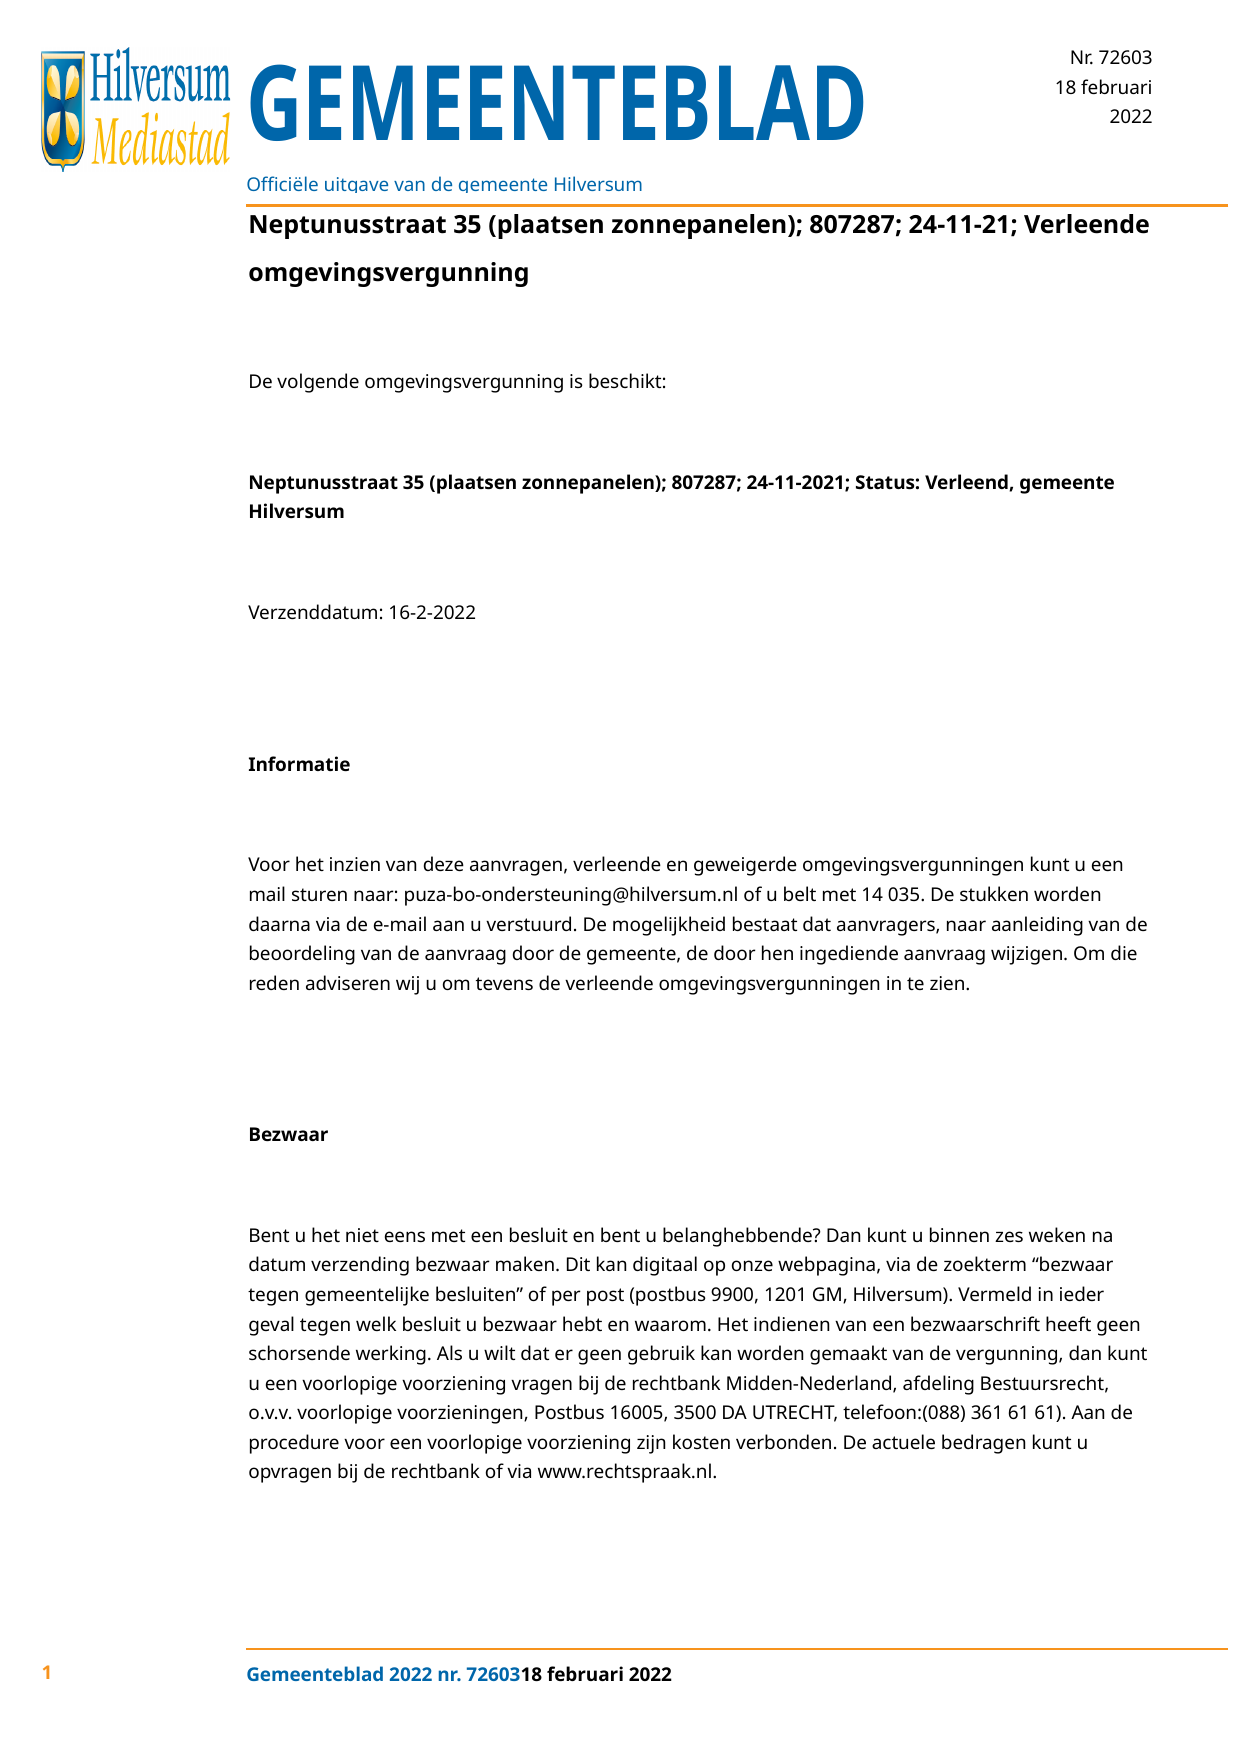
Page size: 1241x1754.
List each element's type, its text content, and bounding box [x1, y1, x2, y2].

picture [41, 47, 231, 172]
text Voor het inzien van deze aanvragen, verleende en geweigerde omgevingsvergunningen kunt u een mail sturen naar: puza-bo-ondersteuning@hilversum.nl of u belt met 14 035. De stukken worden daarna via de e-mail aan u verstuurd. De mogelijkheid bestaat dat aanvragers, naar aanleiding van de beoordeling van de aanvraag door de gemeente, de door hen ingediende aanvraag wijzigen. Om die reden adviseren wij u om tevens de verleende omgevingsvergunningen in te zien. [248, 852, 1152, 996]
text Neptunusstraat 35 (plaatsen zonnepanelen); 807287; 24-11-2021; Status: Verleend, gemeente Hilversum [248, 469, 1152, 524]
text De volgende omgevingsvergunning is beschikt: [248, 368, 1152, 394]
text Bezwaar [248, 1121, 1152, 1147]
text Neptunusstraat 35 (plaatsen zonnepanelen); 807287; 24-11-21; Verleende omgevingsvergunning [248, 207, 1152, 288]
text Bent u het niet eens met een besluit en bent u belanghebbende? Dan kunt u binnen zes weken na datum verzending bezwaar maken. Dit kan digitaal op onze webpagina, via de zoekterm “bezwaar tegen gemeentelijke besluiten” of per post (postbus 9900, 1201 GM, Hilversum). Vermeld in ieder geval tegen welk besluit u bezwaar hebt en waarom. Het indienen van een bezwaarschrift heeft geen schorsende werking. Als u wilt dat er geen gebruik kan worden gemaakt van de vergunning, dan kunt u een voorlopige voorziening vragen bij de rechtbank Midden-Nederland, afdeling Bestuursrecht, o.v.v. voorlopige voorzieningen, Postbus 16005, 3500 DA UTRECHT, telefoon:(088) 361 61 61). Aan de procedure voor een voorlopige voorziening zijn kosten verbonden. De actuele bedragen kunt u opvragen bij de rechtbank of via www.rechtspraak.nl. [248, 1222, 1152, 1484]
text Verzenddatum: 16-2-2022 [248, 599, 1152, 625]
text Informatie [248, 751, 1152, 777]
